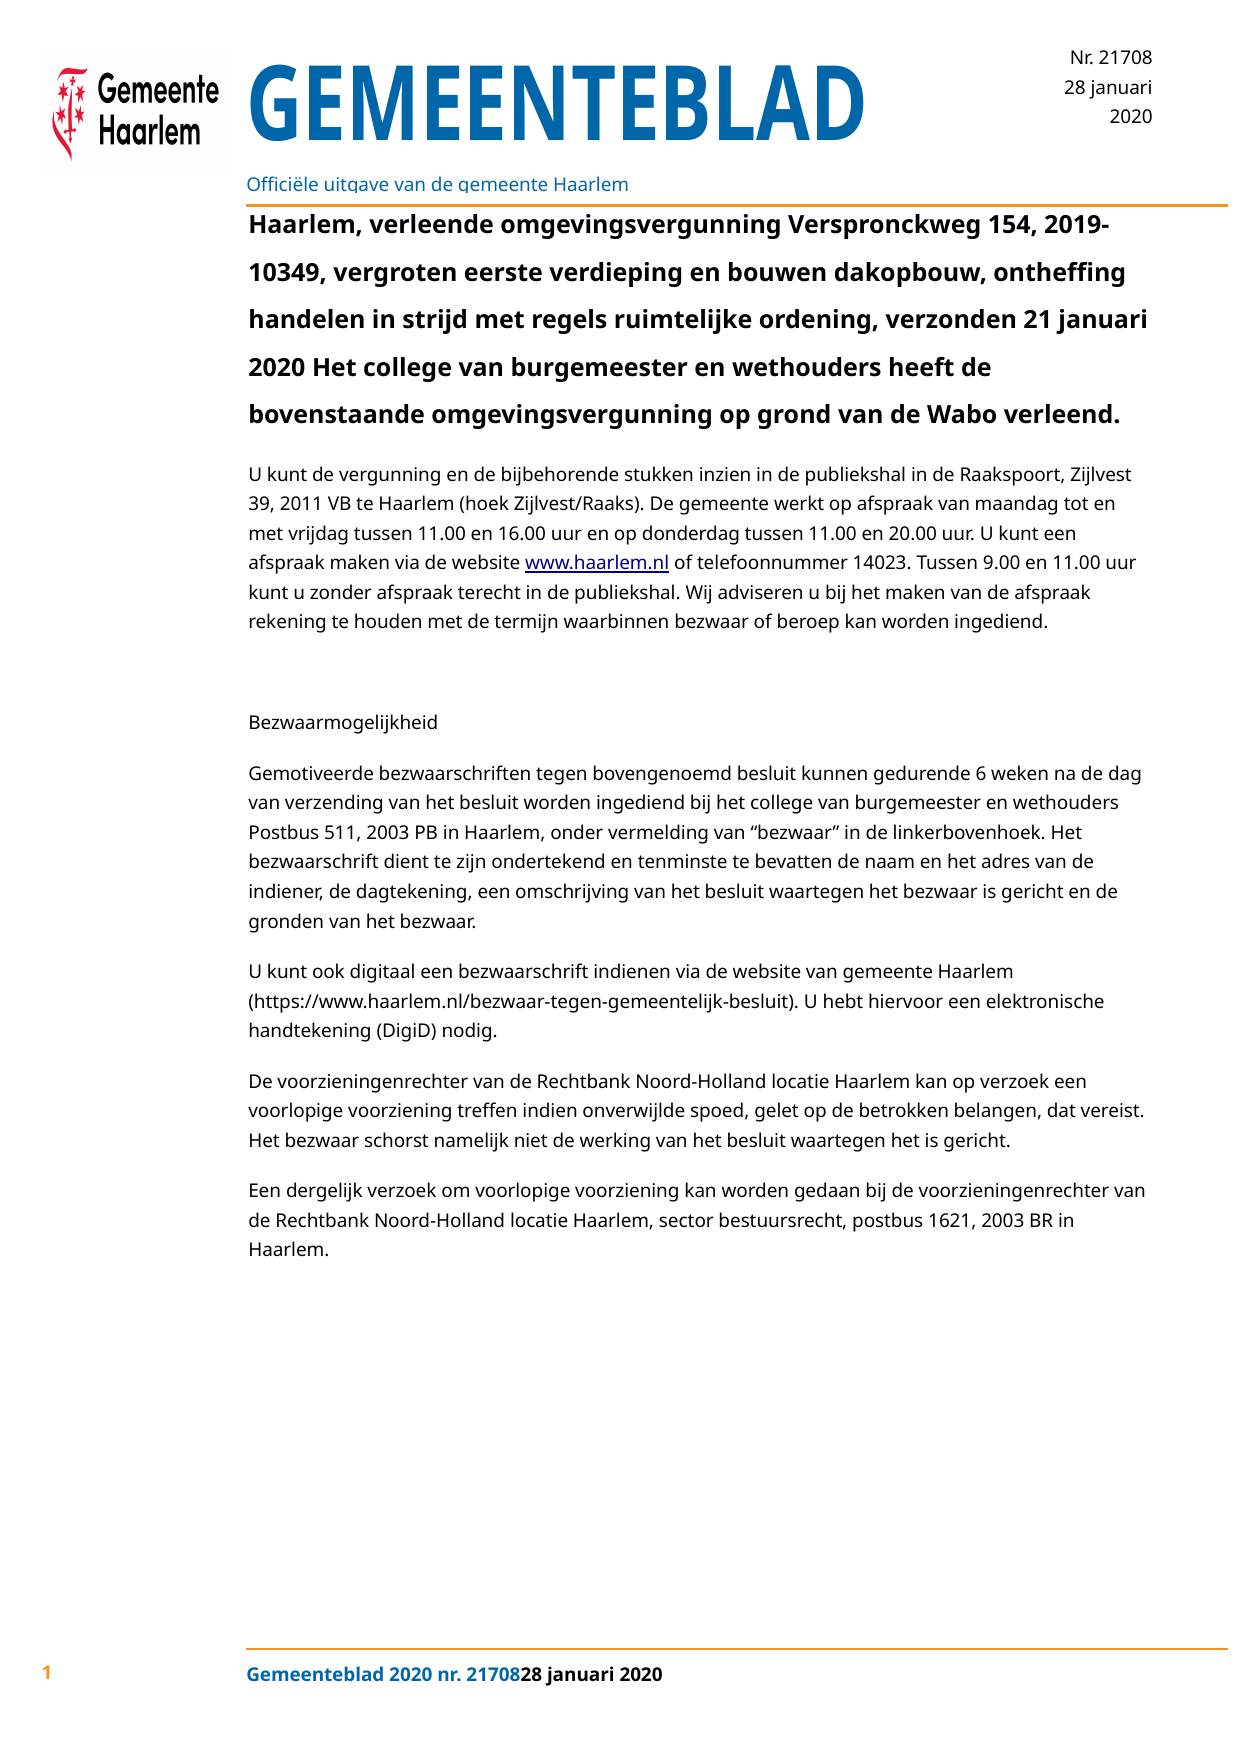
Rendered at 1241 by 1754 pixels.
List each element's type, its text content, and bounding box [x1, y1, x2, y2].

picture [41, 47, 231, 172]
text U kunt ook digitaal een bezwaarschrift indienen via de website van gemeente Haarlem (https://www.haarlem.nl/bezwaar-tegen-gemeentelijk-besluit). U hebt hiervoor een elektronische handtekening (DigiD) nodig. [248, 958, 1152, 1043]
text Bezwaarmogelijkheid [248, 709, 1152, 735]
text De voorzieningenrechter van de Rechtbank Noord-Holland locatie Haarlem kan op verzoek een voorlopige voorziening treffen indien onverwijlde spoed, gelet op de betrokken belangen, dat vereist. Het bezwaar schorst namelijk niet de werking van het besluit waartegen het is gericht. [248, 1068, 1152, 1153]
text Gemotiveerde bezwaarschriften tegen bovengenoemd besluit kunnen gedurende 6 weken na de dag van verzending van het besluit worden ingediend bij het college van burgemeester en wethouders Postbus 511, 2003 PB in Haarlem, onder vermelding van “bezwaar” in de linkerbovenhoek. Het bezwaarschrift dient te zijn ondertekend en tenminste te bevatten de naam en het adres van de indiener, de dagtekening, een omschrijving van het besluit waartegen het bezwaar is gericht en de gronden van het bezwaar. [248, 760, 1152, 933]
text Een dergelijk verzoek om voorlopige voorziening kan worden gedaan bij de voorzieningenrechter van de Rechtbank Noord-Holland locatie Haarlem, sector bestuursrecht, postbus 1621, 2003 BR in Haarlem. [248, 1177, 1152, 1262]
text U kunt de vergunning en de bijbehorende stukken inzien in de publiekshal in de Raakspoort, Zijlvest 39, 2011 VB te Haarlem (hoek Zijlvest/Raaks). De gemeente werkt op afspraak van maandag tot en met vrijdag tussen 11.00 en 16.00 uur en op donderdag tussen 11.00 en 20.00 uur. U kunt een afspraak maken via de website www.haarlem.nl of telefoonnummer 14023. Tussen 9.00 en 11.00 uur kunt u zonder afspraak terecht in de publiekshal. Wij adviseren u bij het maken van de afspraak rekening te houden met de termijn waarbinnen bezwaar of beroep kan worden ingediend. [248, 461, 1152, 634]
text Haarlem, verleende omgevingsvergunning Verspronckweg 154, 2019-10349, vergroten eerste verdieping en bouwen dakopbouw, ontheffing handelen in strijd met regels ruimtelijke ordening, verzonden 21 januari 2020 Het college van burgemeester en wethouders heeft de bovenstaande omgevingsvergunning op grond van de Wabo verleend. [248, 207, 1152, 431]
